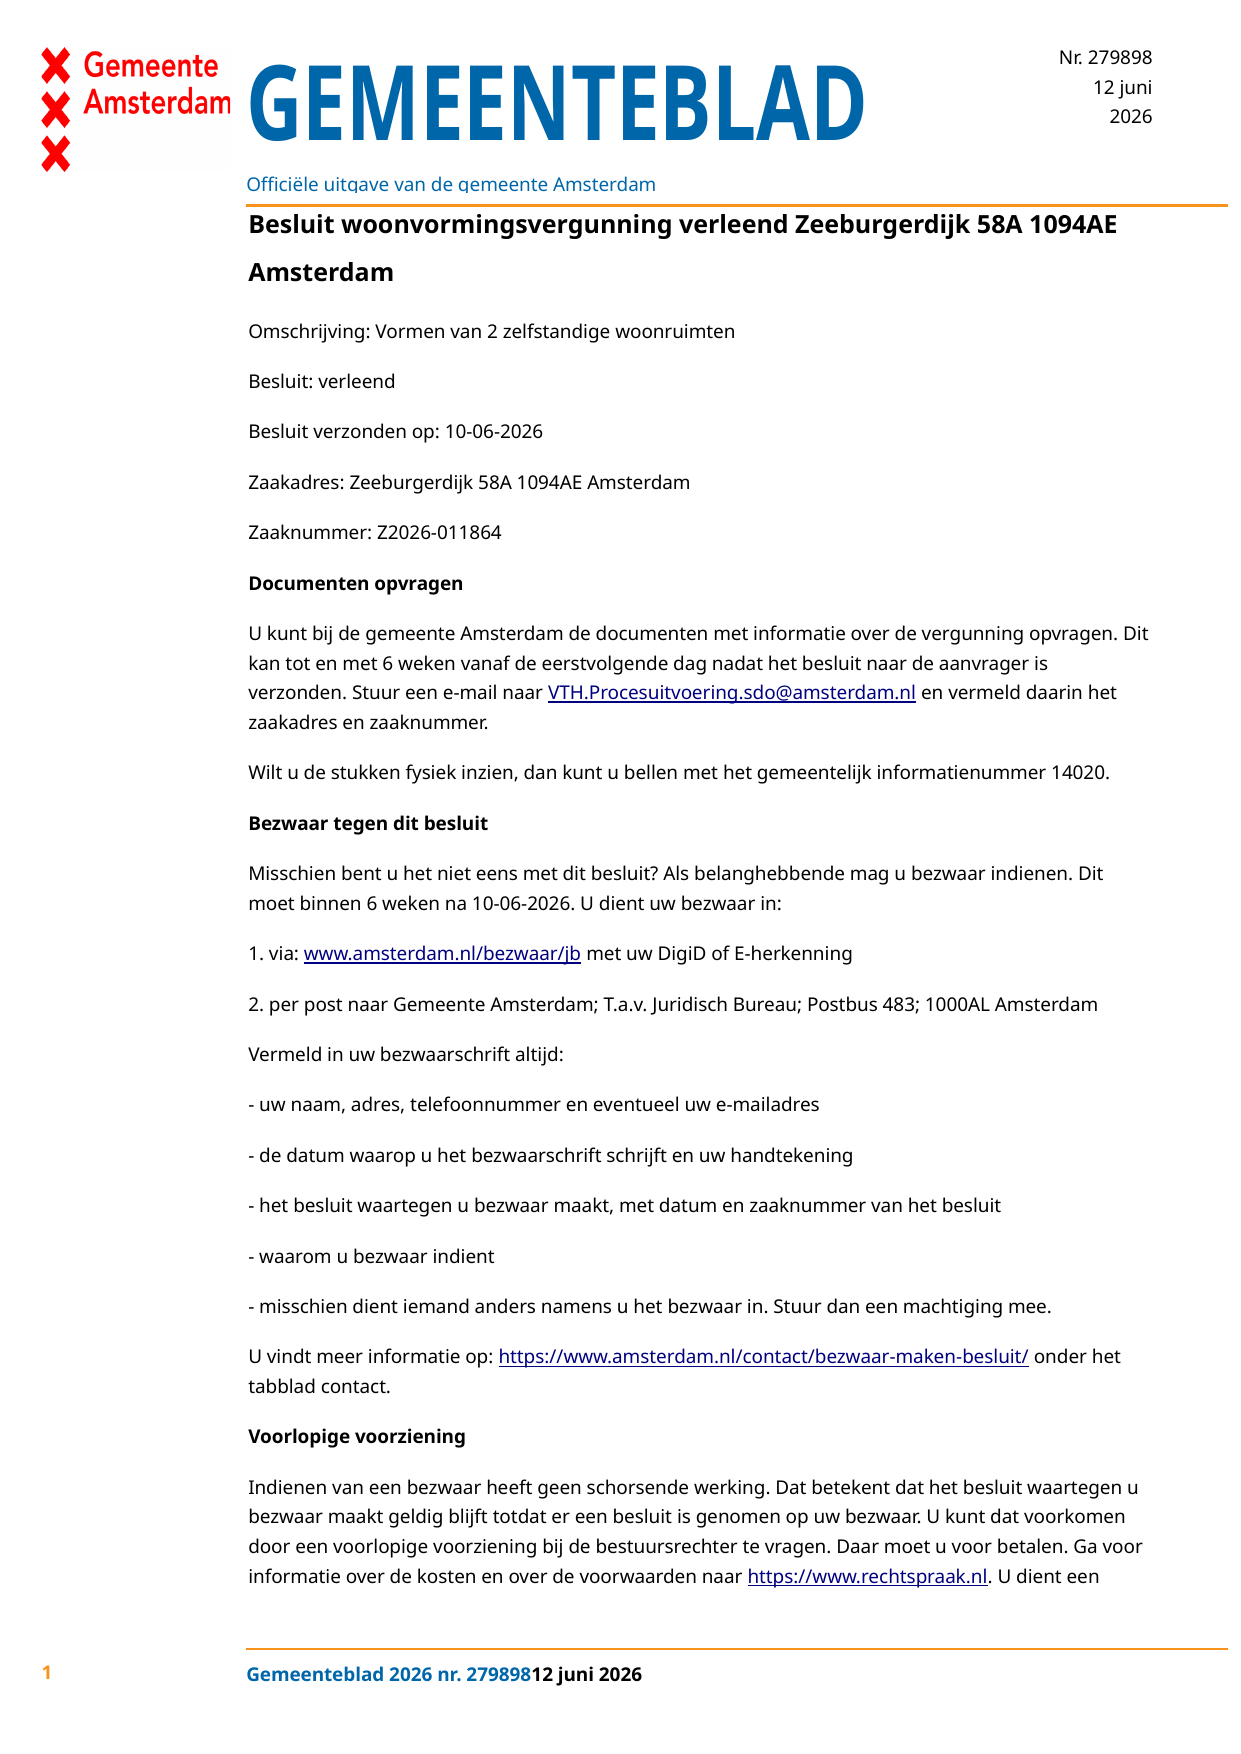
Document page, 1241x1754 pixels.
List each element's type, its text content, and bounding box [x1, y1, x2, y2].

text Zaakadres: Zeeburgerdijk 58A 1094AE Amsterdam [248, 469, 1152, 495]
text Besluit woonvormingsvergunning verleend Zeeburgerdijk 58A 1094AE Amsterdam [248, 207, 1152, 288]
text Voorlopige voorziening [248, 1424, 1152, 1449]
text U kunt bij de gemeente Amsterdam de documenten met informatie over de vergunning opvragen. Dit kan tot en met 6 weken vanaf de eerstvolgende dag nadat het besluit naar de aanvrager is verzonden. Stuur een e-mail naar VTH.Procesuitvoering.sdo@amsterdam.nl en vermeld daarin het zaakadres en zaaknummer. [248, 620, 1152, 735]
text Misschien bent u het niet eens met dit besluit? Als belanghebbende mag u bezwaar indienen. Dit moet binnen 6 weken na 10-06-2026. U dient uw bezwaar in: [248, 860, 1152, 916]
picture [41, 47, 231, 172]
text 2. per post naar Gemeente Amsterdam; T.a.v. Juridisch Bureau; Postbus 483; 1000AL Amsterdam [248, 991, 1152, 1017]
text - uw naam, adres, telefoonnummer en eventueel uw e-mailadres [248, 1092, 1152, 1117]
text Bezwaar tegen dit besluit [248, 810, 1152, 836]
text Zaaknummer: Z2026-011864 [248, 519, 1152, 545]
text Besluit: verleend [248, 368, 1152, 394]
text Vermeld in uw bezwaarschrift altijd: [248, 1041, 1152, 1067]
text Wilt u de stukken fysiek inzien, dan kunt u bellen met het gemeentelijk informatienummer 14020. [248, 759, 1152, 785]
text 1. via: www.amsterdam.nl/bezwaar/jb met uw DigiD of E-herkenning [248, 940, 1152, 966]
text U vindt meer informatie op: https://www.amsterdam.nl/contact/bezwaar-maken-besluit/ onder het tabblad contact. [248, 1344, 1152, 1399]
text Besluit verzonden op: 10-06-2026 [248, 419, 1152, 444]
text - het besluit waartegen u bezwaar maakt, met datum en zaaknummer van het besluit [248, 1192, 1152, 1218]
text Omschrijving: Vormen van 2 zelfstandige woonruimten [248, 318, 1152, 344]
text - misschien dient iemand anders namens u het bezwaar in. Stuur dan een machtiging mee. [248, 1293, 1152, 1319]
text Indienen van een bezwaar heeft geen schorsende werking. Dat betekent dat het besluit waartegen u bezwaar maakt geldig blijft totdat er een besluit is genomen op uw bezwaar. U kunt dat voorkomen door een voorlopige voorziening bij de bestuursrechter te vragen. Daar moet u voor betalen. Ga voor informatie over de kosten en over de voorwaarden naar https://www.rechtspraak.nl. U dient een [248, 1474, 1152, 1589]
text - waarom u bezwaar indient [248, 1243, 1152, 1269]
text - de datum waarop u het bezwaarschrift schrijft en uw handtekening [248, 1142, 1152, 1168]
text Documenten opvragen [248, 570, 1152, 596]
